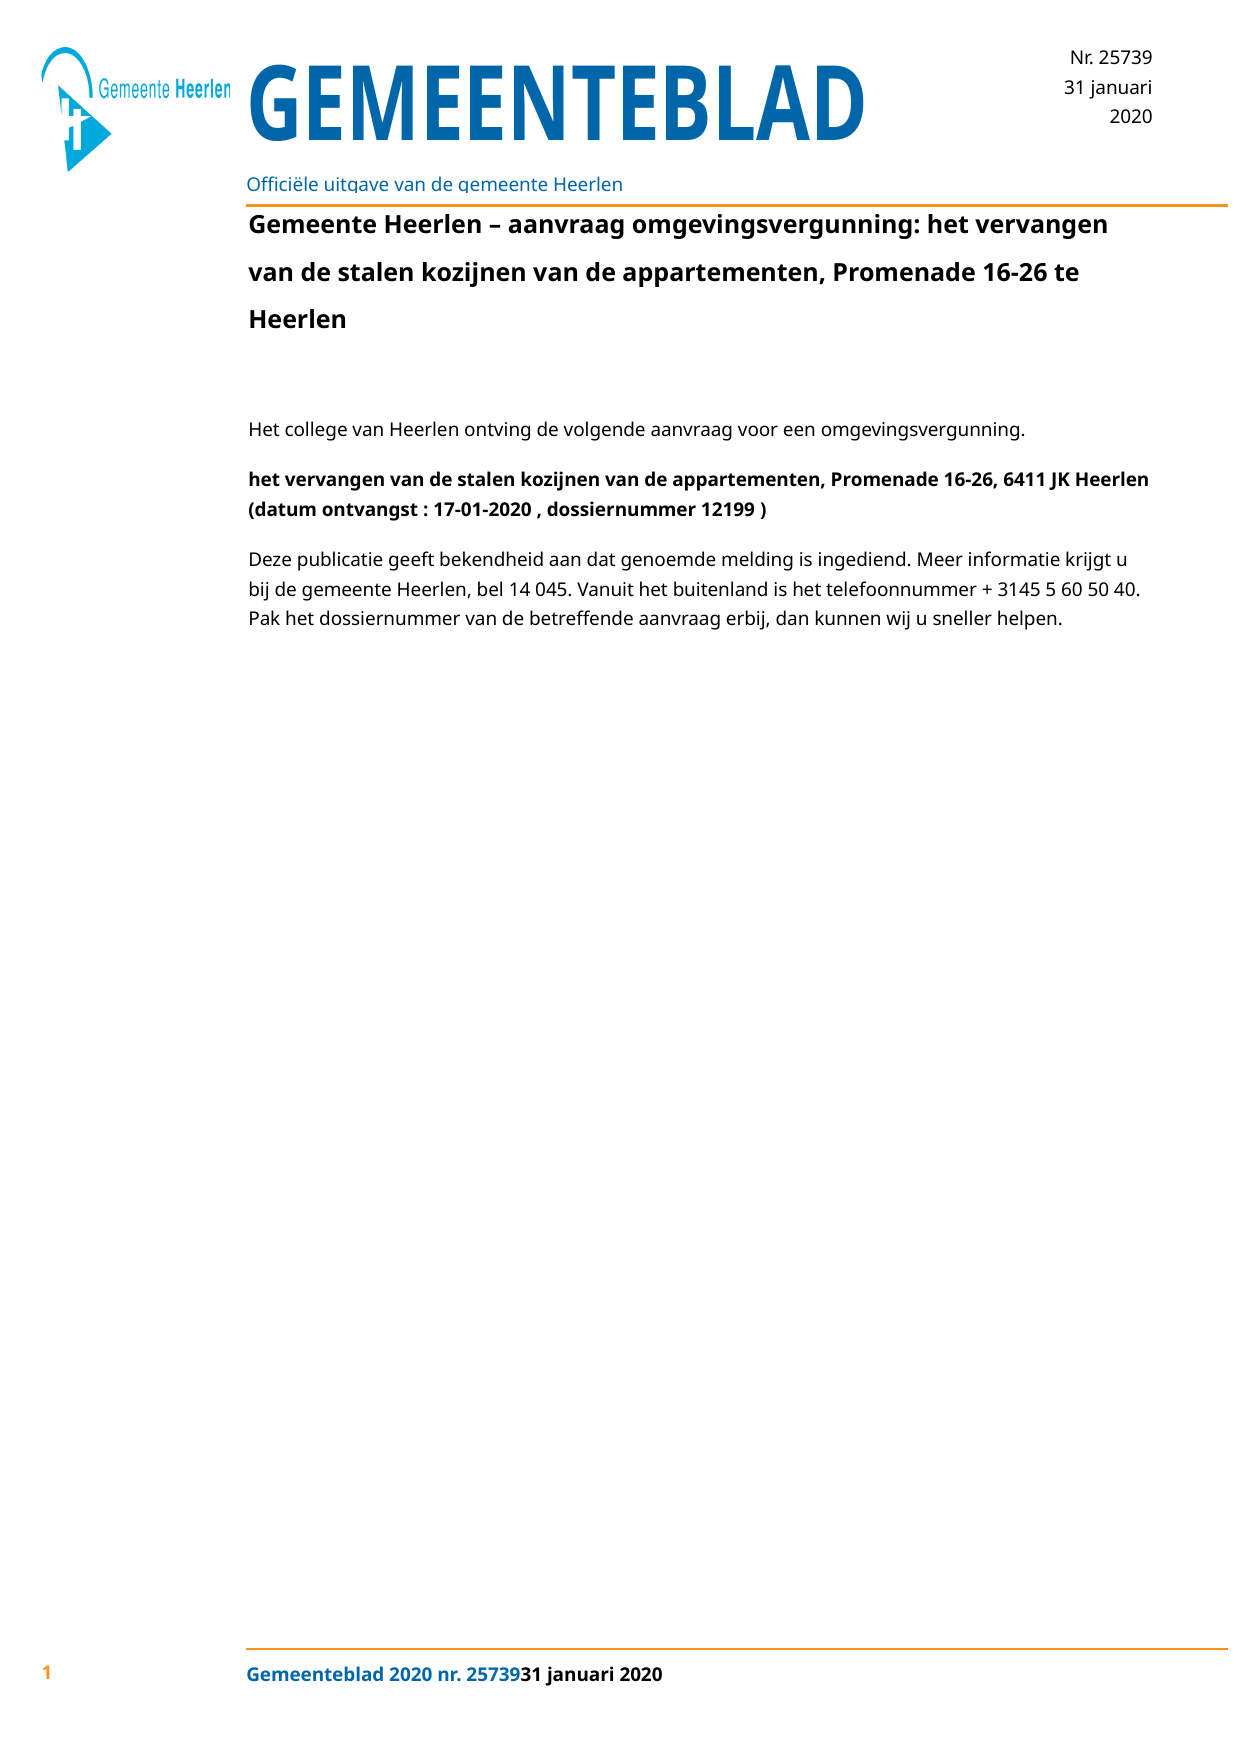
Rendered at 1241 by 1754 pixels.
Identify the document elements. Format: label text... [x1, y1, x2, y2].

text Het college van Heerlen ontving de volgende aanvraag voor een omgevingsvergunning. [248, 416, 1152, 442]
text Gemeente Heerlen – aanvraag omgevingsvergunning: het vervangen van de stalen kozijnen van de appartementen, Promenade 16-26 te Heerlen [248, 207, 1152, 336]
picture [41, 47, 231, 172]
text Deze publicatie geeft bekendheid aan dat genoemde melding is ingediend. Meer informatie krijgt u bij de gemeente Heerlen, bel 14 045. Vanuit het buitenland is het telefoonnummer + 3145 5 60 50 40. Pak het dossiernummer van de betreffende aanvraag erbij, dan kunnen wij u sneller helpen. [248, 546, 1152, 631]
picture [41, 47, 59, 70]
text het vervangen van de stalen kozijnen van de appartementen, Promenade 16-26, 6411 JK Heerlen (datum ontvangst : 17-01-2020 , dossiernummer 12199 ) [248, 466, 1152, 522]
